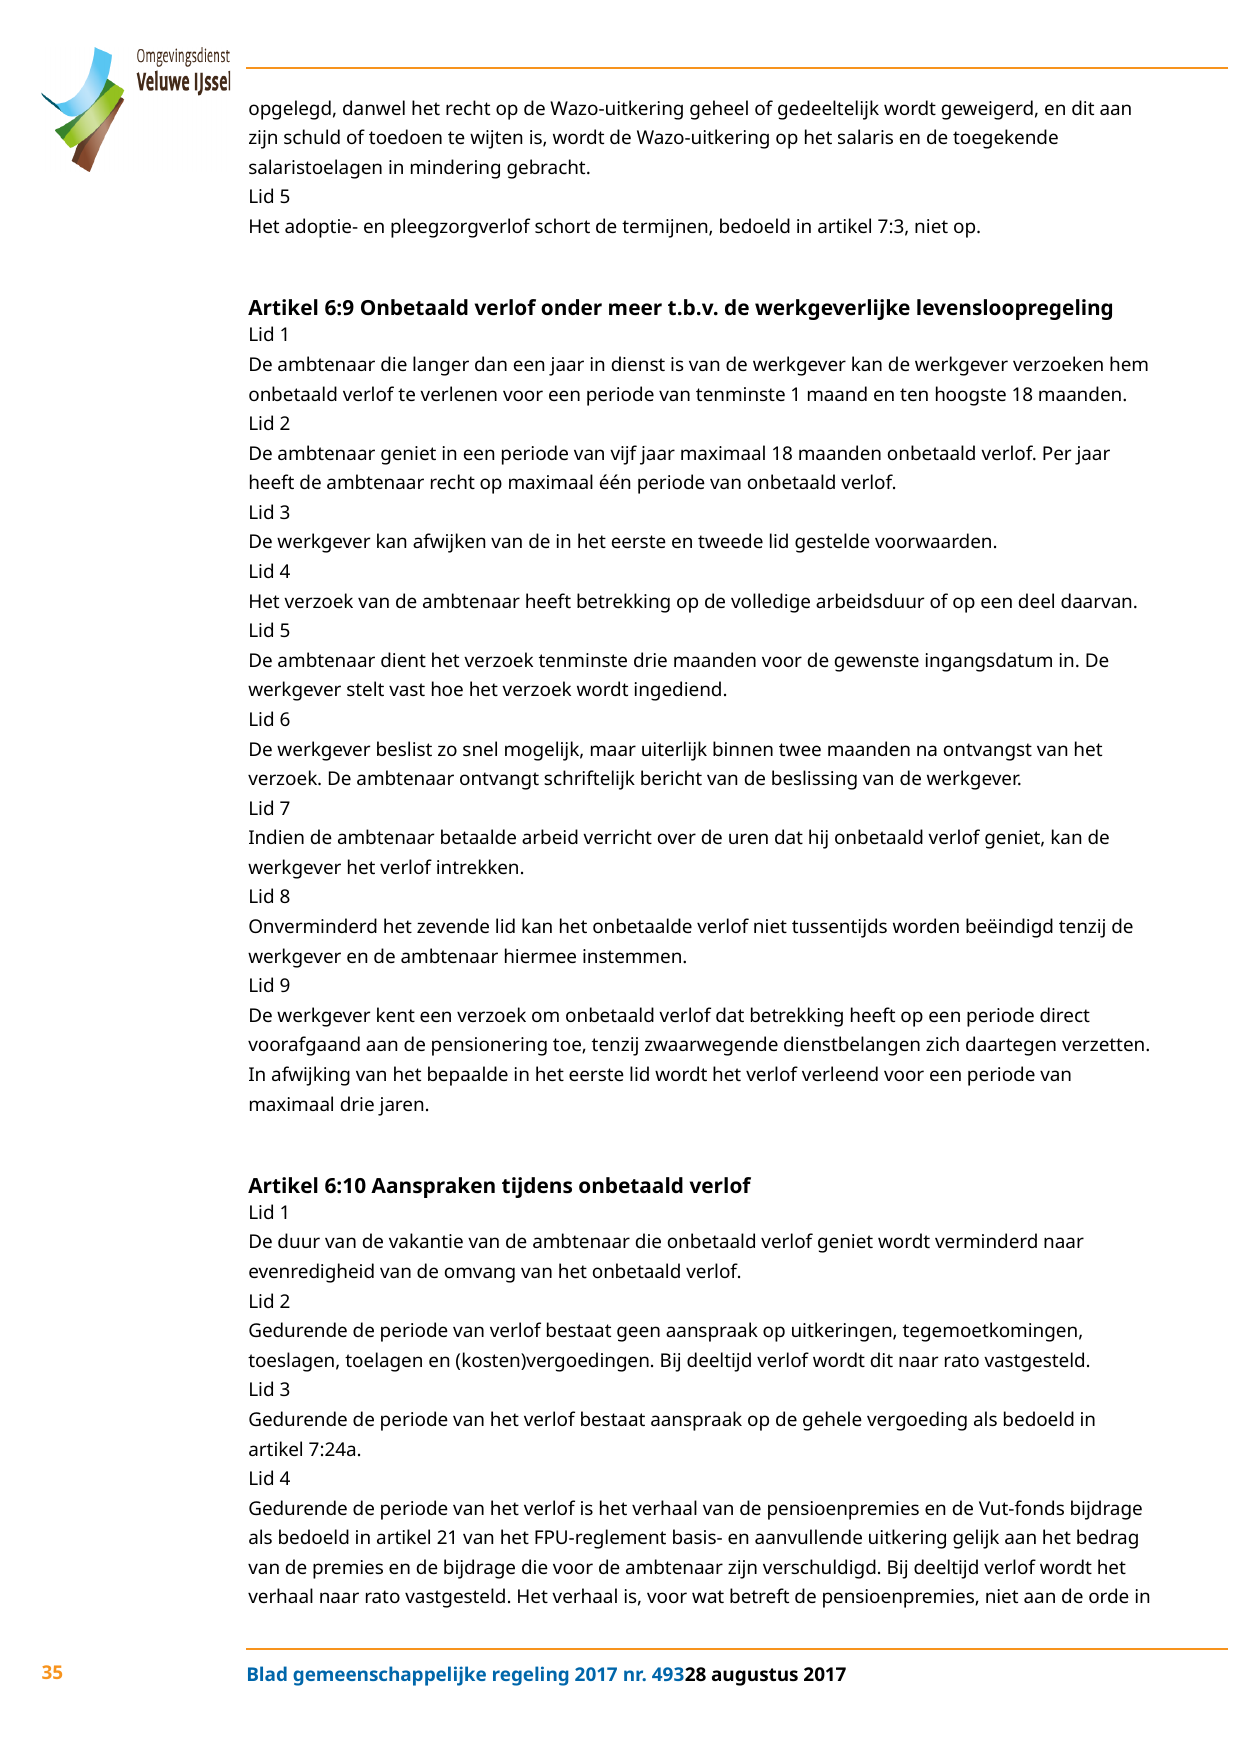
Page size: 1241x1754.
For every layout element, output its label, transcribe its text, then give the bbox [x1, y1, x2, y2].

text De werkgever kan afwijken van de in het eerste en tweede lid gestelde voorwaarden. [248, 529, 1152, 554]
text Lid 9 [248, 972, 1152, 998]
text Artikel 6:9 Onbetaald verlof onder meer t.b.v. de werkgeverlijke levensloopregeling [248, 293, 1152, 322]
text Lid 3 [248, 499, 1152, 525]
text De ambtenaar die langer dan een jaar in dienst is van de werkgever kan de werkgever verzoeken hem onbetaald verlof te verlenen voor een periode van tenminste 1 maand en ten hoogste 18 maanden. [248, 351, 1152, 406]
text opgelegd, danwel het recht op de Wazo-uitkering geheel of gedeeltelijk wordt geweigerd, en dit aan zijn schuld of toedoen te wijten is, wordt de Wazo-uitkering op het salaris en de toegekende salaristoelagen in mindering gebracht. [248, 95, 1152, 180]
text Lid 6 [248, 706, 1152, 732]
text Lid 3 [248, 1377, 1152, 1402]
text Lid 4 [248, 1465, 1152, 1491]
text Onverminderd het zevende lid kan het onbetaalde verlof niet tussentijds worden beëindigd tenzij de werkgever en de ambtenaar hiermee instemmen. [248, 913, 1152, 968]
text De ambtenaar dient het verzoek tenminste drie maanden voor de gewenste ingangsdatum in. De werkgever stelt vast hoe het verzoek wordt ingediend. [248, 647, 1152, 702]
picture [41, 47, 231, 172]
text Lid 2 [248, 1288, 1152, 1314]
text Lid 7 [248, 795, 1152, 821]
text Lid 1 [248, 322, 1152, 347]
text De werkgever kent een verzoek om onbetaald verlof dat betrekking heeft op een periode direct voorafgaand aan de pensionering toe, tenzij zwaarwegende dienstbelangen zich daartegen verzetten. In afwijking van het bepaalde in het eerste lid wordt het verlof verleend voor een periode van maximaal drie jaren. [248, 1002, 1152, 1116]
text Lid 4 [248, 558, 1152, 584]
text Lid 2 [248, 410, 1152, 436]
text De werkgever beslist zo snel mogelijk, maar uiterlijk binnen twee maanden na ontvangst van het verzoek. De ambtenaar ontvangt schriftelijk bericht van de beslissing van de werkgever. [248, 736, 1152, 791]
text Het verzoek van de ambtenaar heeft betrekking op de volledige arbeidsduur of op een deel daarvan. [248, 588, 1152, 613]
text Gedurende de periode van het verlof is het verhaal van de pensioenpremies en de Vut-fonds bijdrage als bedoeld in artikel 21 van het FPU-reglement basis- en aanvullende uitkering gelijk aan het bedrag van de premies en de bijdrage die voor de ambtenaar zijn verschuldigd. Bij deeltijd verlof wordt het verhaal naar rato vastgesteld. Het verhaal is, voor wat betreft de pensioenpremies, niet aan de orde in [248, 1495, 1152, 1609]
text De duur van de vakantie van de ambtenaar die onbetaald verlof geniet wordt verminderd naar evenredigheid van de omvang van het onbetaald verlof. [248, 1229, 1152, 1284]
text Lid 5 [248, 617, 1152, 643]
text Gedurende de periode van het verlof bestaat aanspraak op de gehele vergoeding als bedoeld in artikel 7:24a. [248, 1406, 1152, 1462]
text Lid 5 [248, 183, 1152, 209]
text Het adoptie- en pleegzorgverlof schort de termijnen, bedoeld in artikel 7:3, niet op. [248, 213, 1152, 239]
text Artikel 6:10 Aanspraken tijdens onbetaald verlof [248, 1171, 1152, 1199]
text Lid 1 [248, 1199, 1152, 1225]
text Gedurende de periode van verlof bestaat geen aanspraak op uitkeringen, tegemoetkomingen, toeslagen, toelagen en (kosten)vergoedingen. Bij deeltijd verlof wordt dit naar rato vastgesteld. [248, 1317, 1152, 1373]
text Lid 8 [248, 884, 1152, 909]
text De ambtenaar geniet in een periode van vijf jaar maximaal 18 maanden onbetaald verlof. Per jaar heeft de ambtenaar recht op maximaal één periode van onbetaald verlof. [248, 440, 1152, 495]
text Indien de ambtenaar betaalde arbeid verricht over de uren dat hij onbetaald verlof geniet, kan de werkgever het verlof intrekken. [248, 824, 1152, 880]
